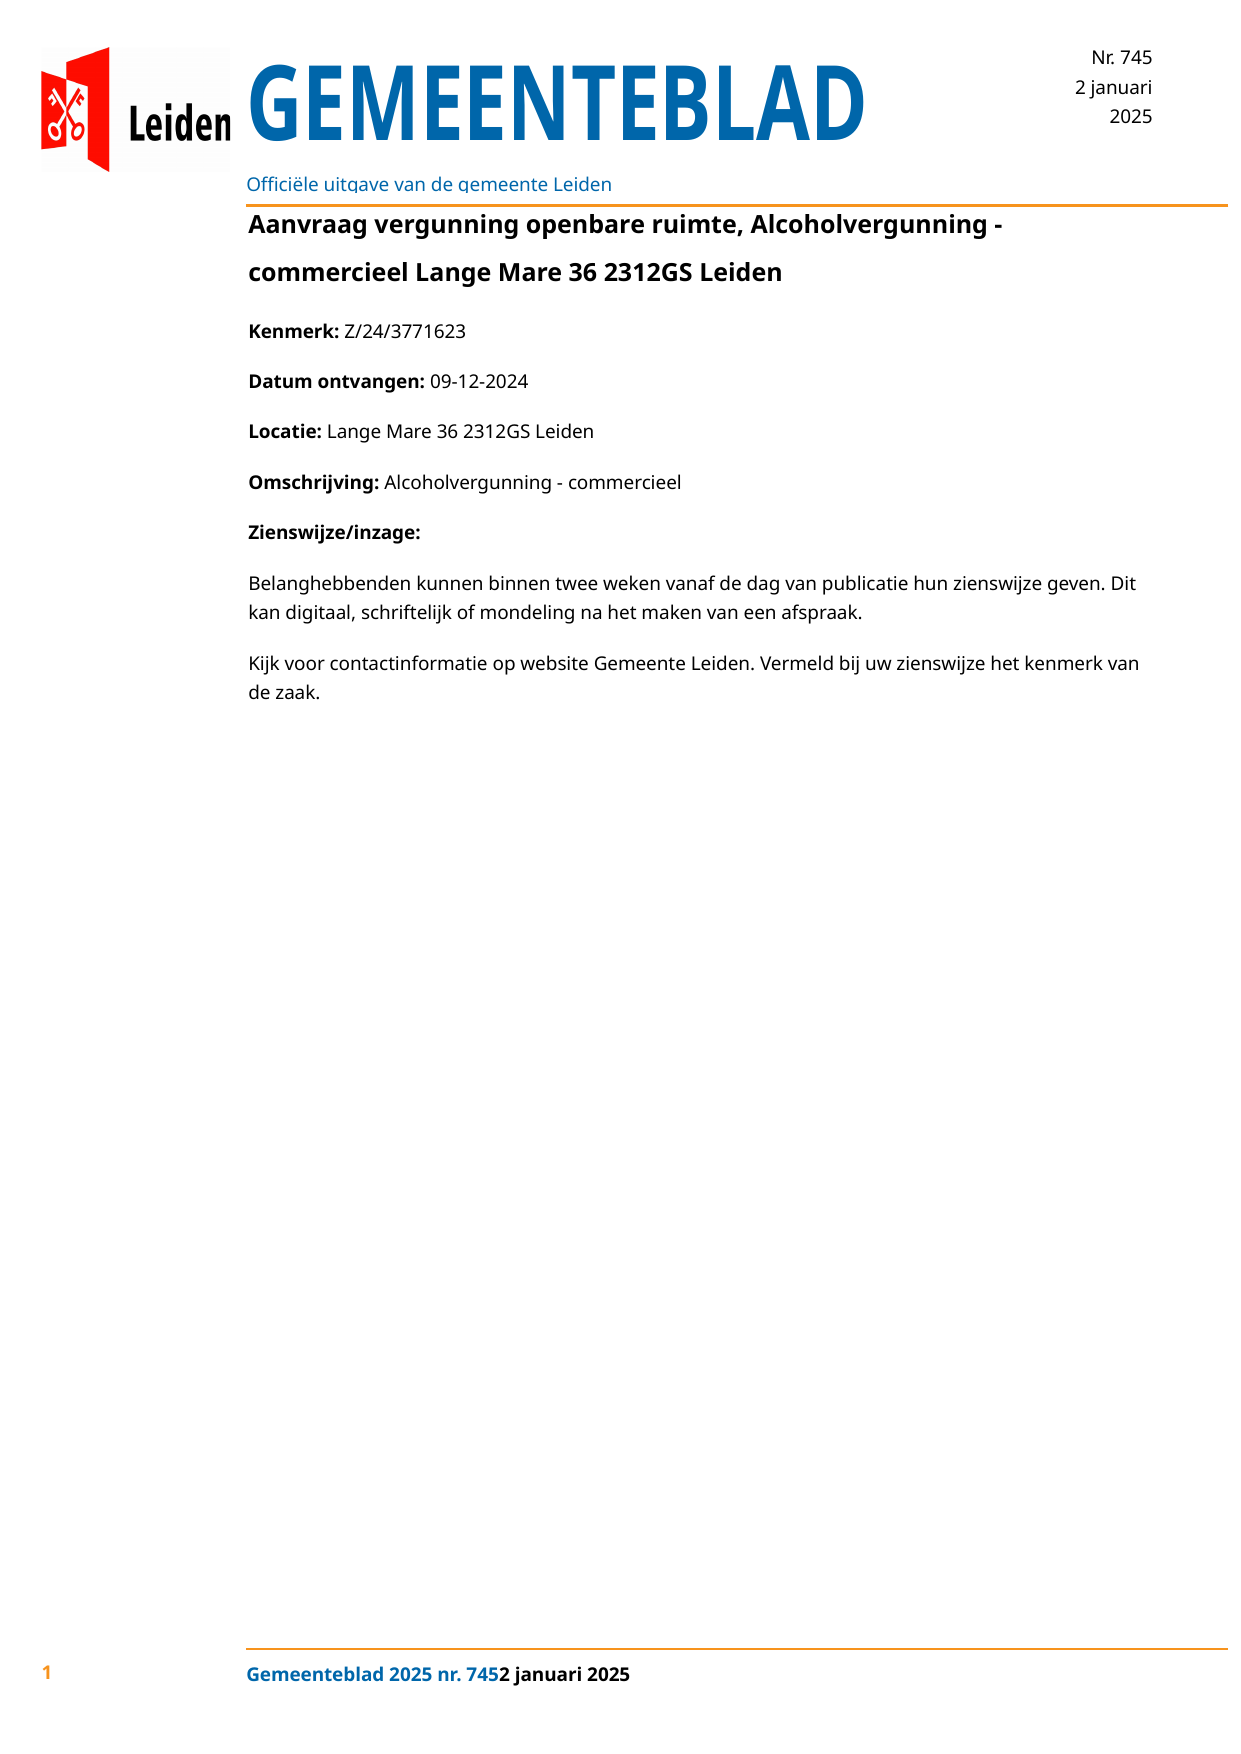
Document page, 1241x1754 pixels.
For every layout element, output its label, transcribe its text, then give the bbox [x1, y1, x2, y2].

picture [41, 47, 231, 172]
text Kijk voor contactinformatie op website Gemeente Leiden. Vermeld bij uw zienswijze het kenmerk van de zaak. [248, 650, 1152, 705]
text Belanghebbenden kunnen binnen twee weken vanaf de dag van publicatie hun zienswijze geven. Dit kan digitaal, schriftelijk of mondeling na het maken van een afspraak. [248, 570, 1152, 625]
text Omschrijving: Alcoholvergunning - commercieel [248, 469, 1152, 495]
text Datum ontvangen: 09-12-2024 [248, 368, 1152, 394]
text Locatie: Lange Mare 36 2312GS Leiden [248, 419, 1152, 444]
text Zienswijze/inzage: [248, 519, 1152, 545]
text Kenmerk: Z/24/3771623 [248, 318, 1152, 344]
text Aanvraag vergunning openbare ruimte, Alcoholvergunning - commercieel Lange Mare 36 2312GS Leiden [248, 207, 1152, 288]
